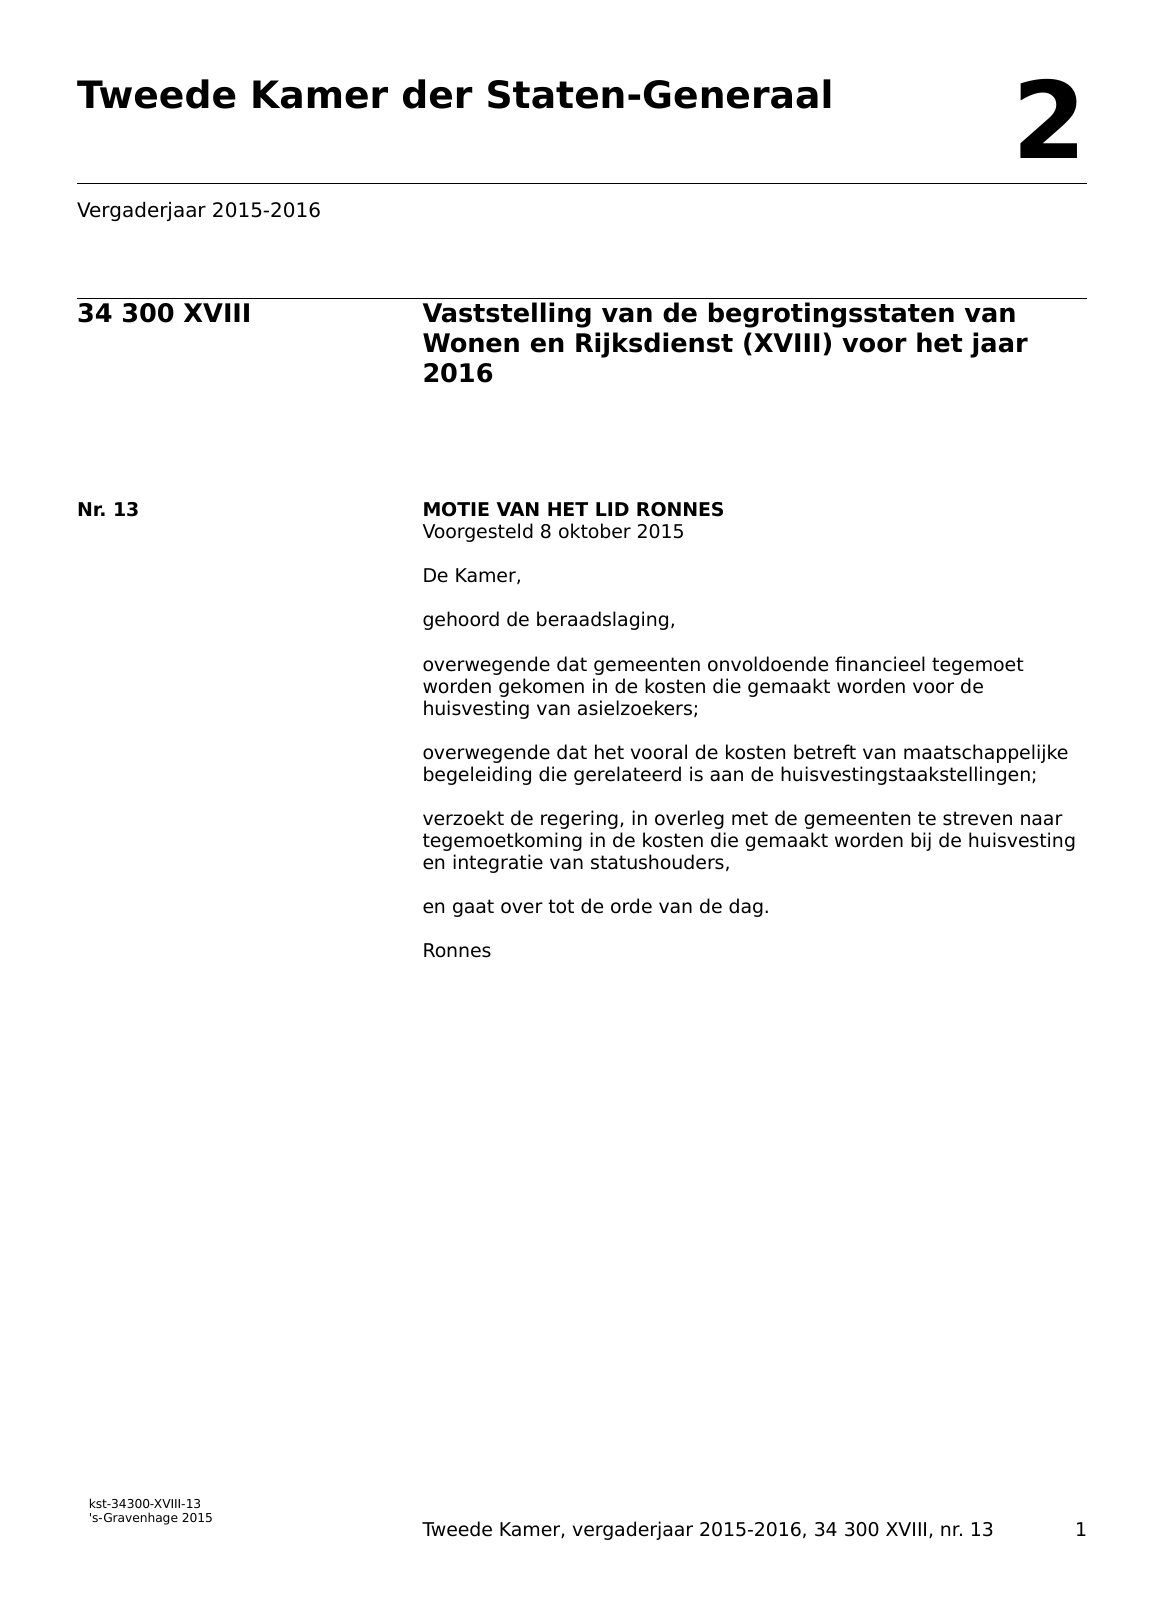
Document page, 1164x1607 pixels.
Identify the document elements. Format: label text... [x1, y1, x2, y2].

text overwegende dat het vooral de kosten betreft van maatschappelijke begeleiding die gerelateerd is aan de huisvestingstaakstellingen; [422, 742, 1087, 786]
text Ronnes [422, 940, 1087, 962]
table_cell Vergaderjaar 2015-2016 [77, 184, 1087, 298]
text overwegende dat gemeenten onvoldoende financieel tegemoet worden gekomen in de kosten die gemaakt worden voor de huisvesting van asielzoekers; [422, 653, 1087, 719]
text Voorgesteld 8 oktober 2015 [422, 521, 1087, 543]
text verzoekt de regering, in overleg met de gemeenten te streven naar tegemoetkoming in de kosten die gemaakt worden bij de huisvesting en integratie van statushouders, [422, 808, 1087, 874]
subtitle Nr. 13 MOTIE VAN HET LID RONNES [77, 499, 1087, 521]
table_header Tweede Kamer der Staten-Generaal [77, 59, 886, 183]
text kst-34300-XVIII-13 [88, 1497, 323, 1511]
text gehoord de beraadslaging, [422, 609, 1087, 631]
subtitle 34 300 XVIII Vaststelling van de begrotingsstaten van Wonen en Rijksdienst (XVIII) voor het jaar 2016 [77, 299, 1087, 388]
table_header 2 [886, 59, 1087, 183]
text en gaat over tot de orde van de dag. [422, 896, 1087, 918]
text 's-Gravenhage 2015 [88, 1511, 323, 1525]
text De Kamer, [422, 565, 1087, 587]
